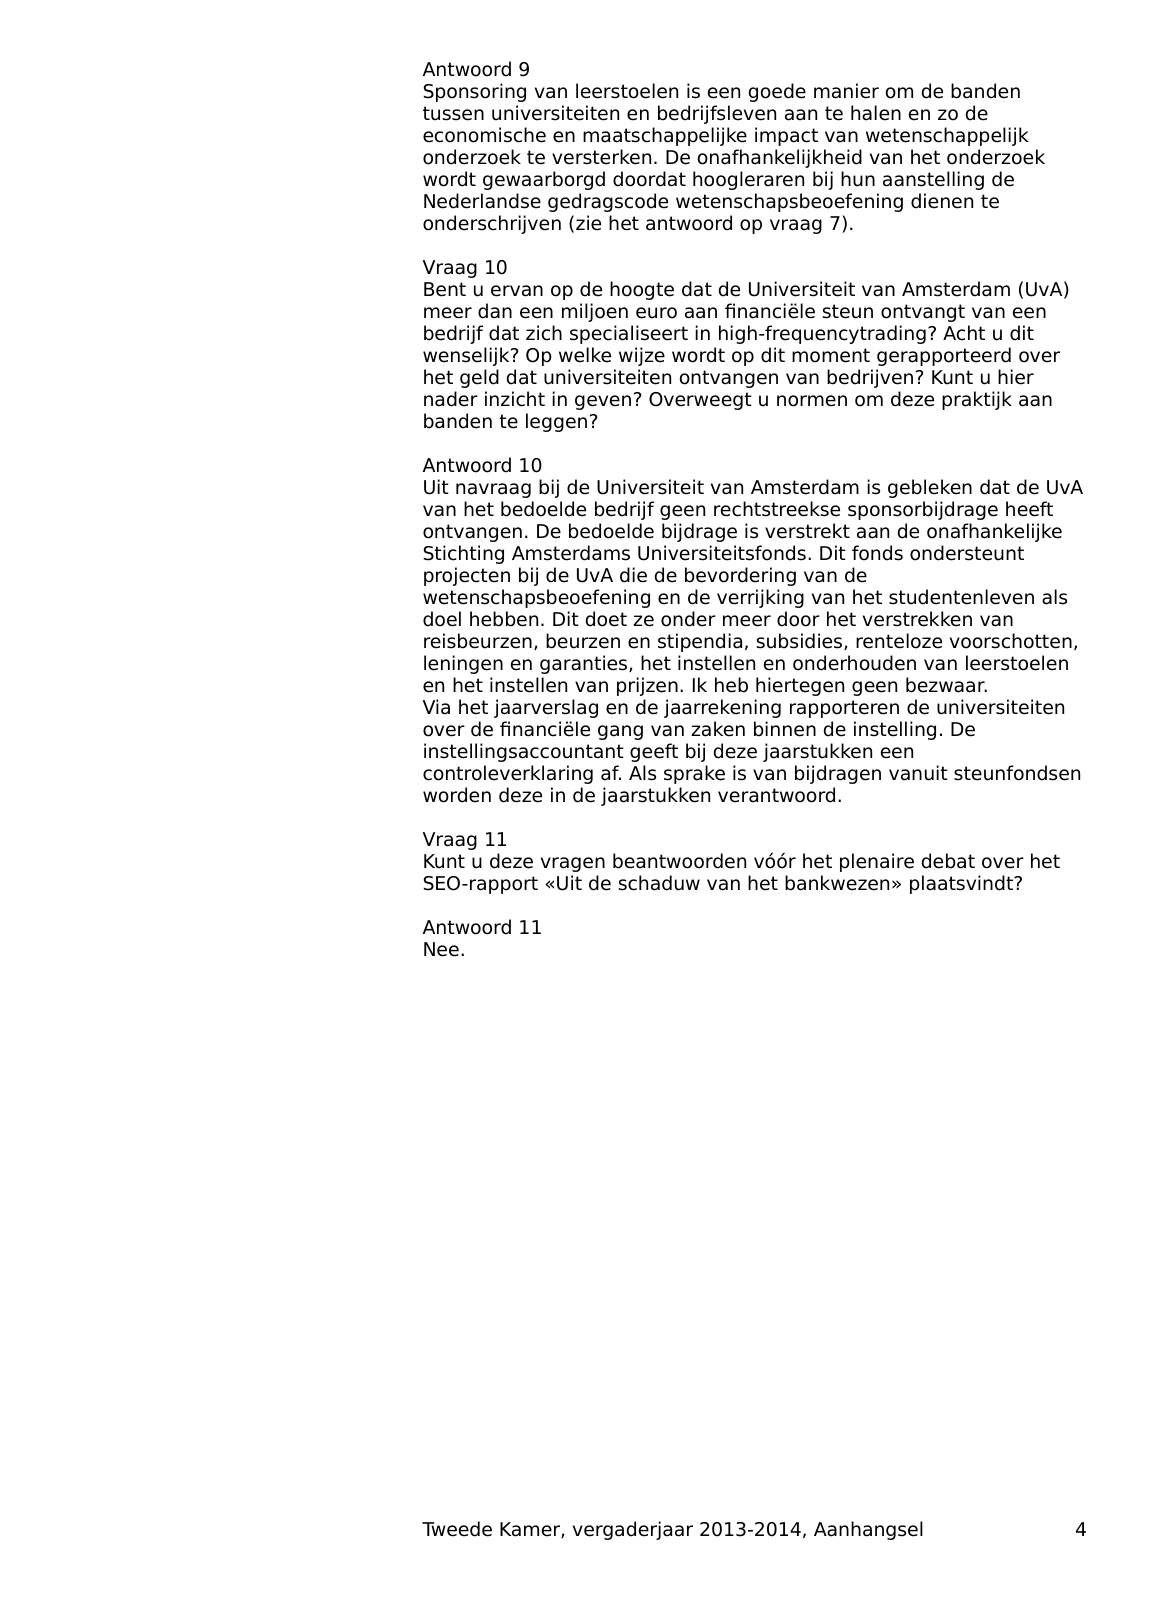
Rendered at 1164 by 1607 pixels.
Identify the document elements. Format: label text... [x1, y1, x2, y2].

text Uit navraag bij de Universiteit van Amsterdam is gebleken dat de UvA van het bedoelde bedrijf geen rechtstreekse sponsorbijdrage heeft ontvangen. De bedoelde bijdrage is verstrekt aan de onafhankelijke Stichting Amsterdams Universiteitsfonds. Dit fonds ondersteunt projecten bij de UvA die de bevordering van de wetenschapsbeoefening en de verrijking van het studentenleven als doel hebben. Dit doet ze onder meer door het verstrekken van reisbeurzen, beurzen en stipendia, subsidies, renteloze voorschotten, leningen en garanties, het instellen en onderhouden van leerstoelen en het instellen van prijzen. Ik heb hiertegen geen bezwaar. [422, 477, 1087, 697]
text Antwoord 11 [422, 917, 1087, 939]
text Via het jaarverslag en de jaarrekening rapporteren de universiteiten over de financiële gang van zaken binnen de instelling. De instellingsaccountant geeft bij deze jaarstukken een controleverklaring af. Als sprake is van bijdragen vanuit steunfondsen worden deze in de jaarstukken verantwoord. [422, 697, 1087, 807]
text Kunt u deze vragen beantwoorden vóór het plenaire debat over het SEO-rapport «Uit de schaduw van het bankwezen» plaatsvindt? [422, 851, 1087, 895]
text Vraag 10 [422, 257, 1087, 279]
text Bent u ervan op de hoogte dat de Universiteit van Amsterdam (UvA) meer dan een miljoen euro aan financiële steun ontvangt van een bedrijf dat zich specialiseert in high-frequencytrading? Acht u dit wenselijk? Op welke wijze wordt op dit moment gerapporteerd over het geld dat universiteiten ontvangen van bedrijven? Kunt u hier nader inzicht in geven? Overweegt u normen om deze praktijk aan banden te leggen? [422, 279, 1087, 433]
text Antwoord 10 [422, 455, 1087, 477]
text Sponsoring van leerstoelen is een goede manier om de banden tussen universiteiten en bedrijfsleven aan te halen en zo de economische en maatschappelijke impact van wetenschappelijk onderzoek te versterken. De onafhankelijkheid van het onderzoek wordt gewaarborgd doordat hoogleraren bij hun aanstelling de Nederlandse gedragscode wetenschapsbeoefening dienen te onderschrijven (zie het antwoord op vraag 7). [422, 81, 1087, 235]
text Vraag 11 [422, 829, 1087, 851]
text Nee. [422, 939, 1087, 961]
text Antwoord 9 [422, 59, 1087, 81]
